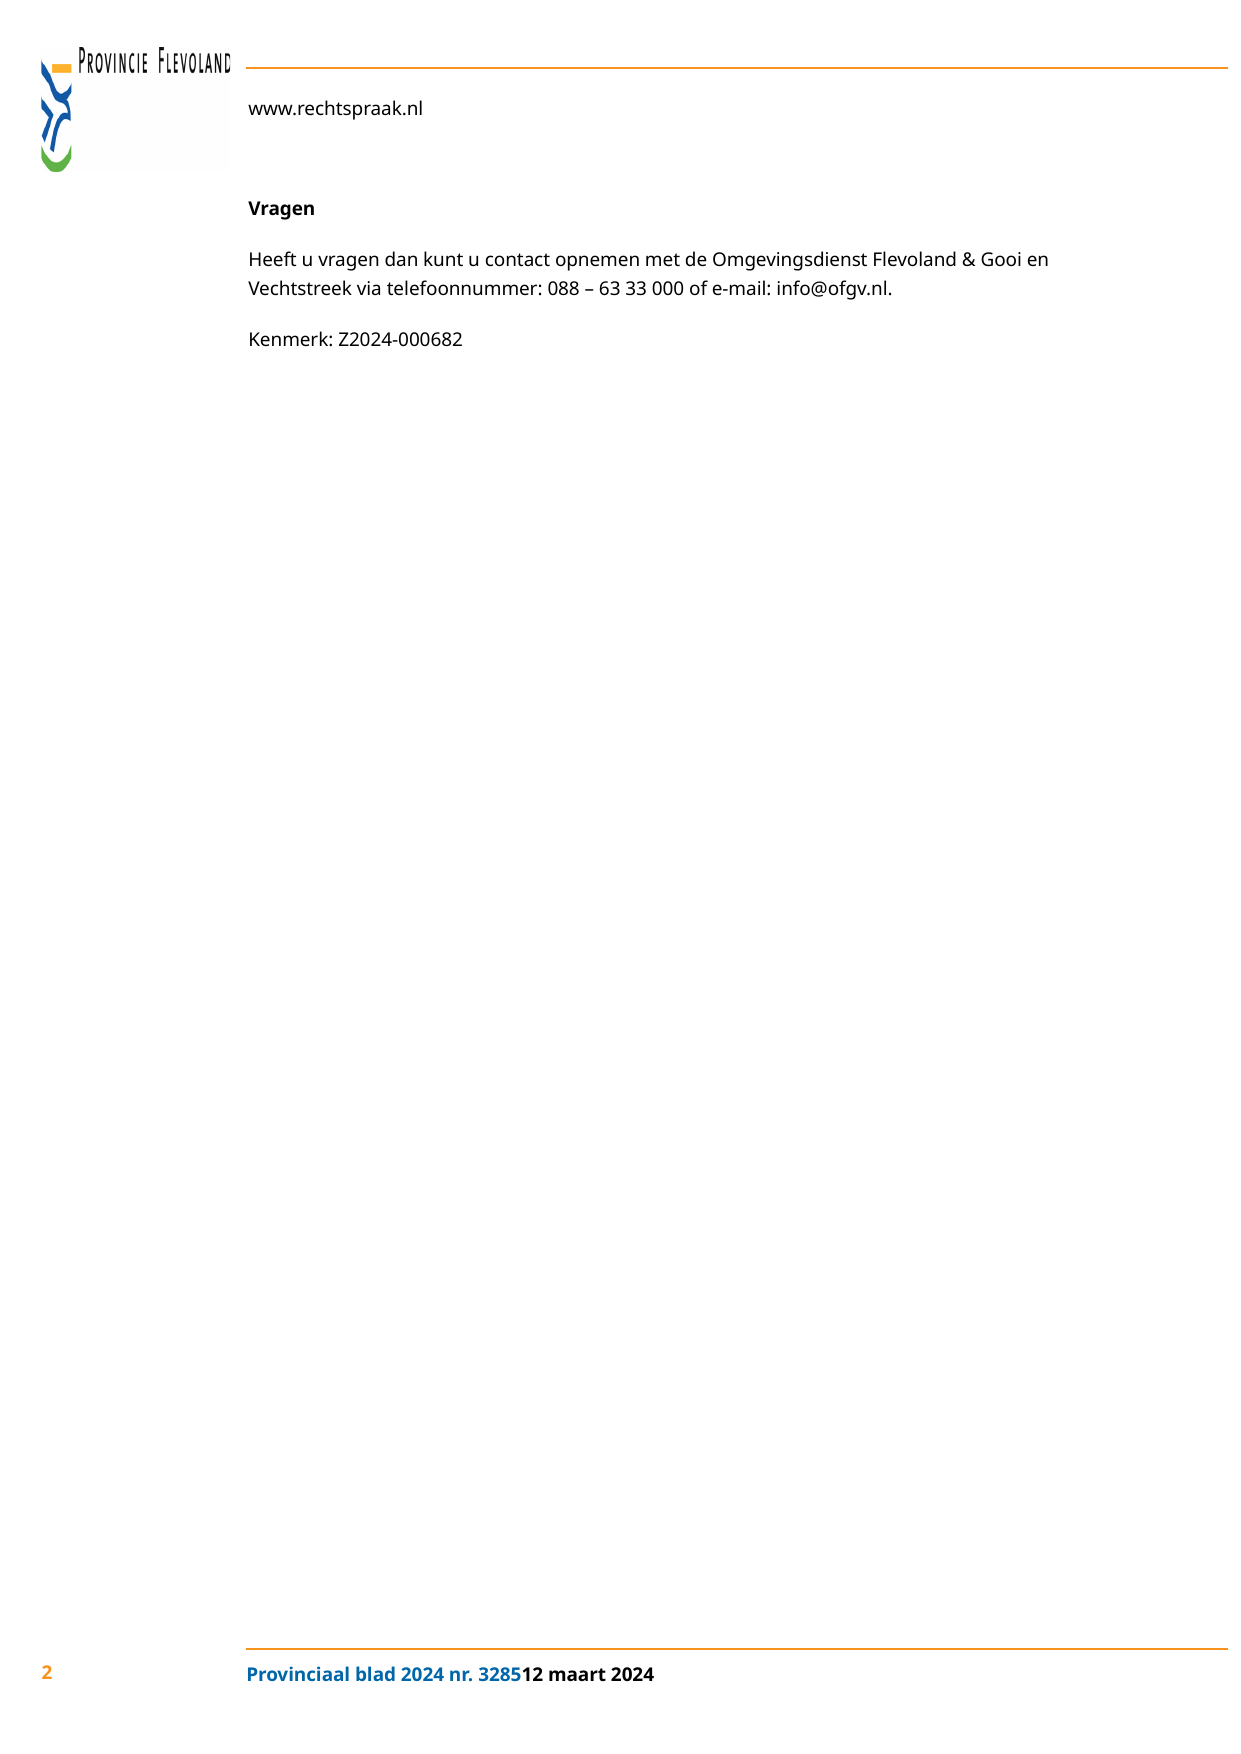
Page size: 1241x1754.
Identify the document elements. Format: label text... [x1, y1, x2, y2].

picture [41, 47, 231, 172]
text Vragen [248, 196, 1152, 221]
text Heeft u vragen dan kunt u contact opnemen met de Omgevingsdienst Flevoland & Gooi en Vechtstreek via telefoonnummer: 088 – 63 33 000 of e-mail: info@ofgv.nl. [248, 246, 1152, 301]
text www.rechtspraak.nl [248, 95, 1152, 121]
text Kenmerk: Z2024-000682 [248, 326, 1152, 352]
